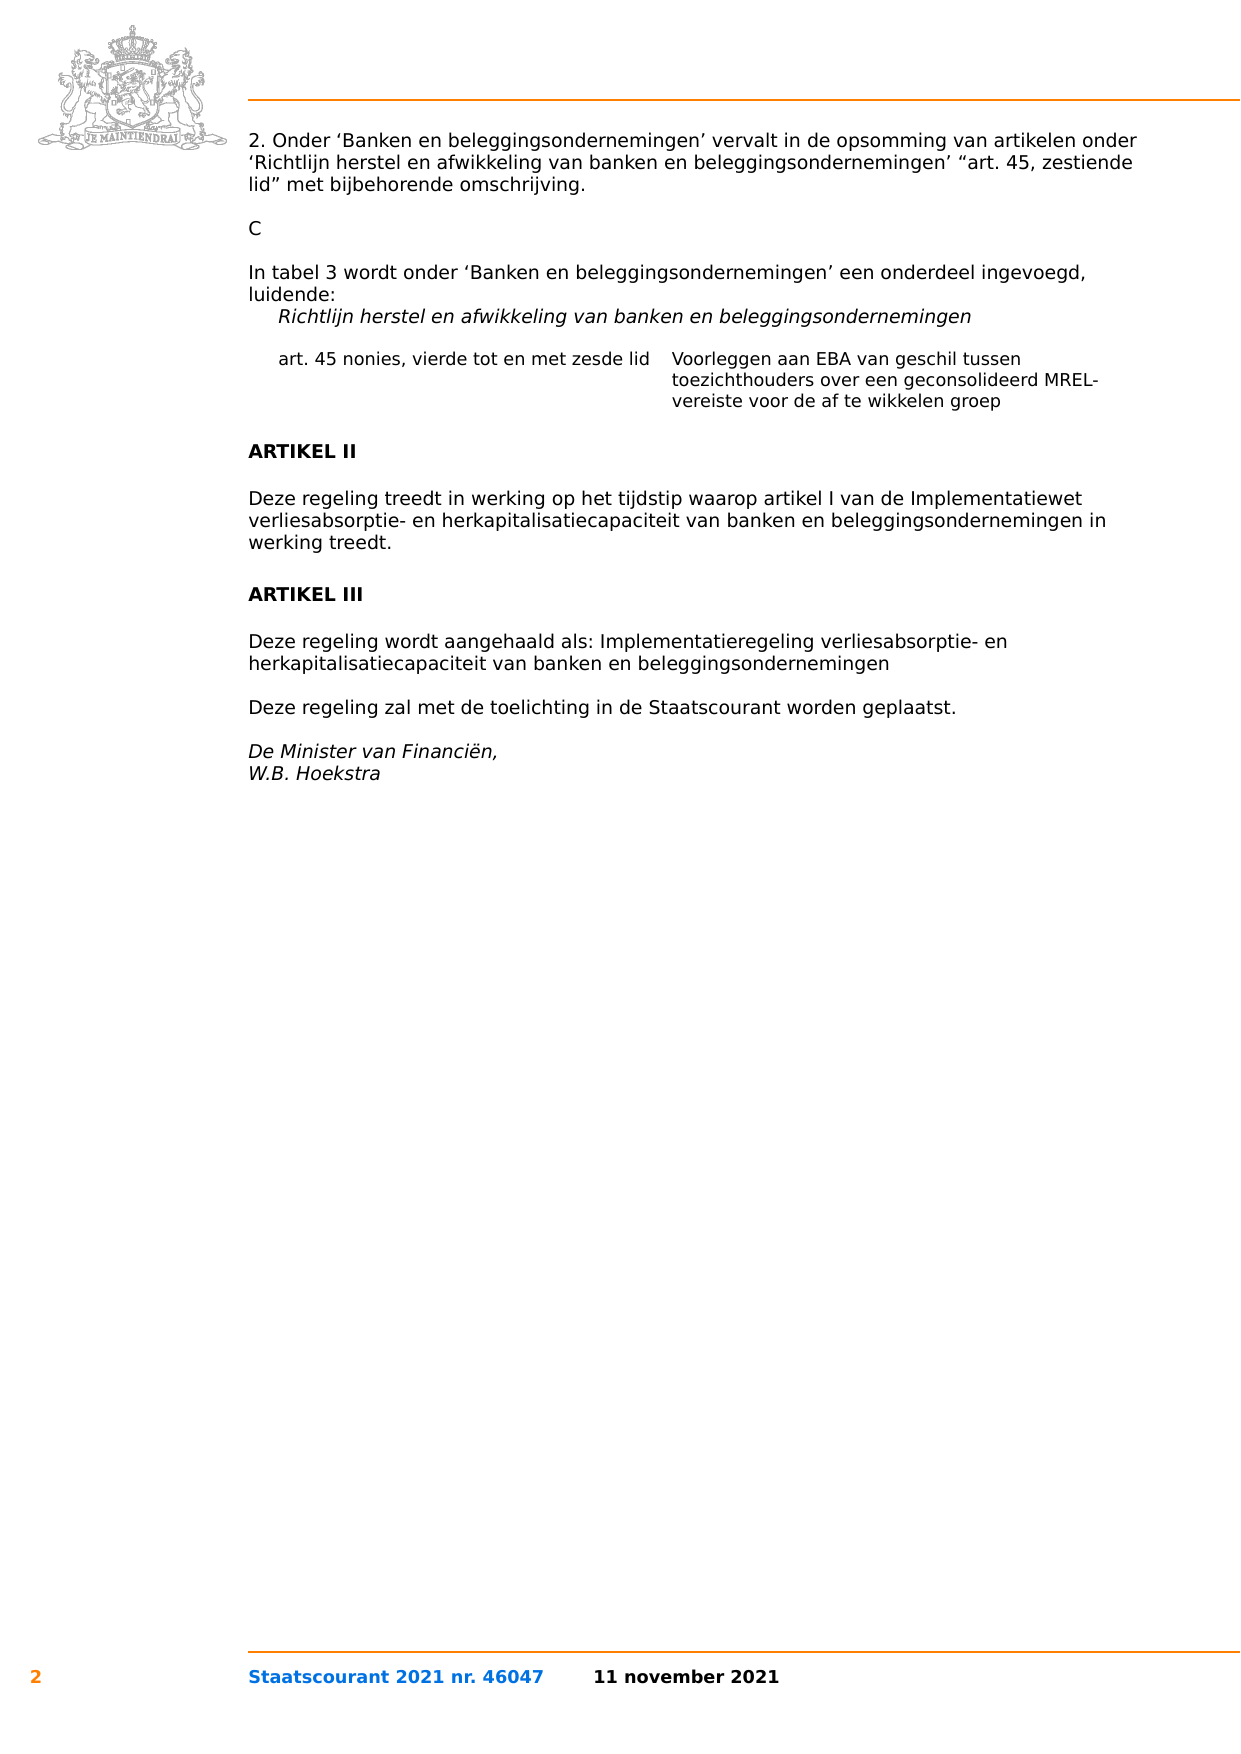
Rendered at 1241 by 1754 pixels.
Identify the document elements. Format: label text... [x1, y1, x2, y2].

text Deze regeling zal met de toelichting in de Staatscourant worden geplaatst. [248, 697, 1163, 719]
table_header Voorleggen aan EBA van geschil tussen toezichthouders over een geconsolideerd MREL-vereiste voor de af te wikkelen groep [666, 349, 1163, 411]
subtitle ARTIKEL II [248, 441, 1163, 463]
text In tabel 3 wordt onder ‘Banken en beleggingsondernemingen’ een onderdeel ingevoegd, luidende: [248, 262, 1163, 306]
text 2. Onder ‘Banken en beleggingsondernemingen’ vervalt in de opsomming van artikelen onder ‘Richtlijn herstel en afwikkeling van banken en beleggingsondernemingen’ “art. 45, zestiende lid” met bijbehorende omschrijving. [248, 130, 1163, 196]
text De Minister van Financiën, W.B. Hoekstra [248, 741, 1163, 785]
text Deze regeling treedt in werking op het tijdstip waarop artikel I van de Implementatiewet verliesabsorptie- en herkapitalisatiecapaciteit van banken en beleggingsondernemingen in werking treedt. [248, 488, 1163, 554]
text Richtlijn herstel en afwikkeling van banken en beleggingsondernemingen [278, 306, 1163, 327]
table_header art. 45 nonies, vierde tot en met zesde lid [278, 349, 666, 411]
text C [248, 218, 1163, 240]
picture [38, 25, 227, 150]
subtitle ARTIKEL III [248, 584, 1163, 606]
text Deze regeling wordt aangehaald als: Implementatieregeling verliesabsorptie- en herkapitalisatiecapaciteit van banken en beleggingsondernemingen [248, 631, 1163, 675]
